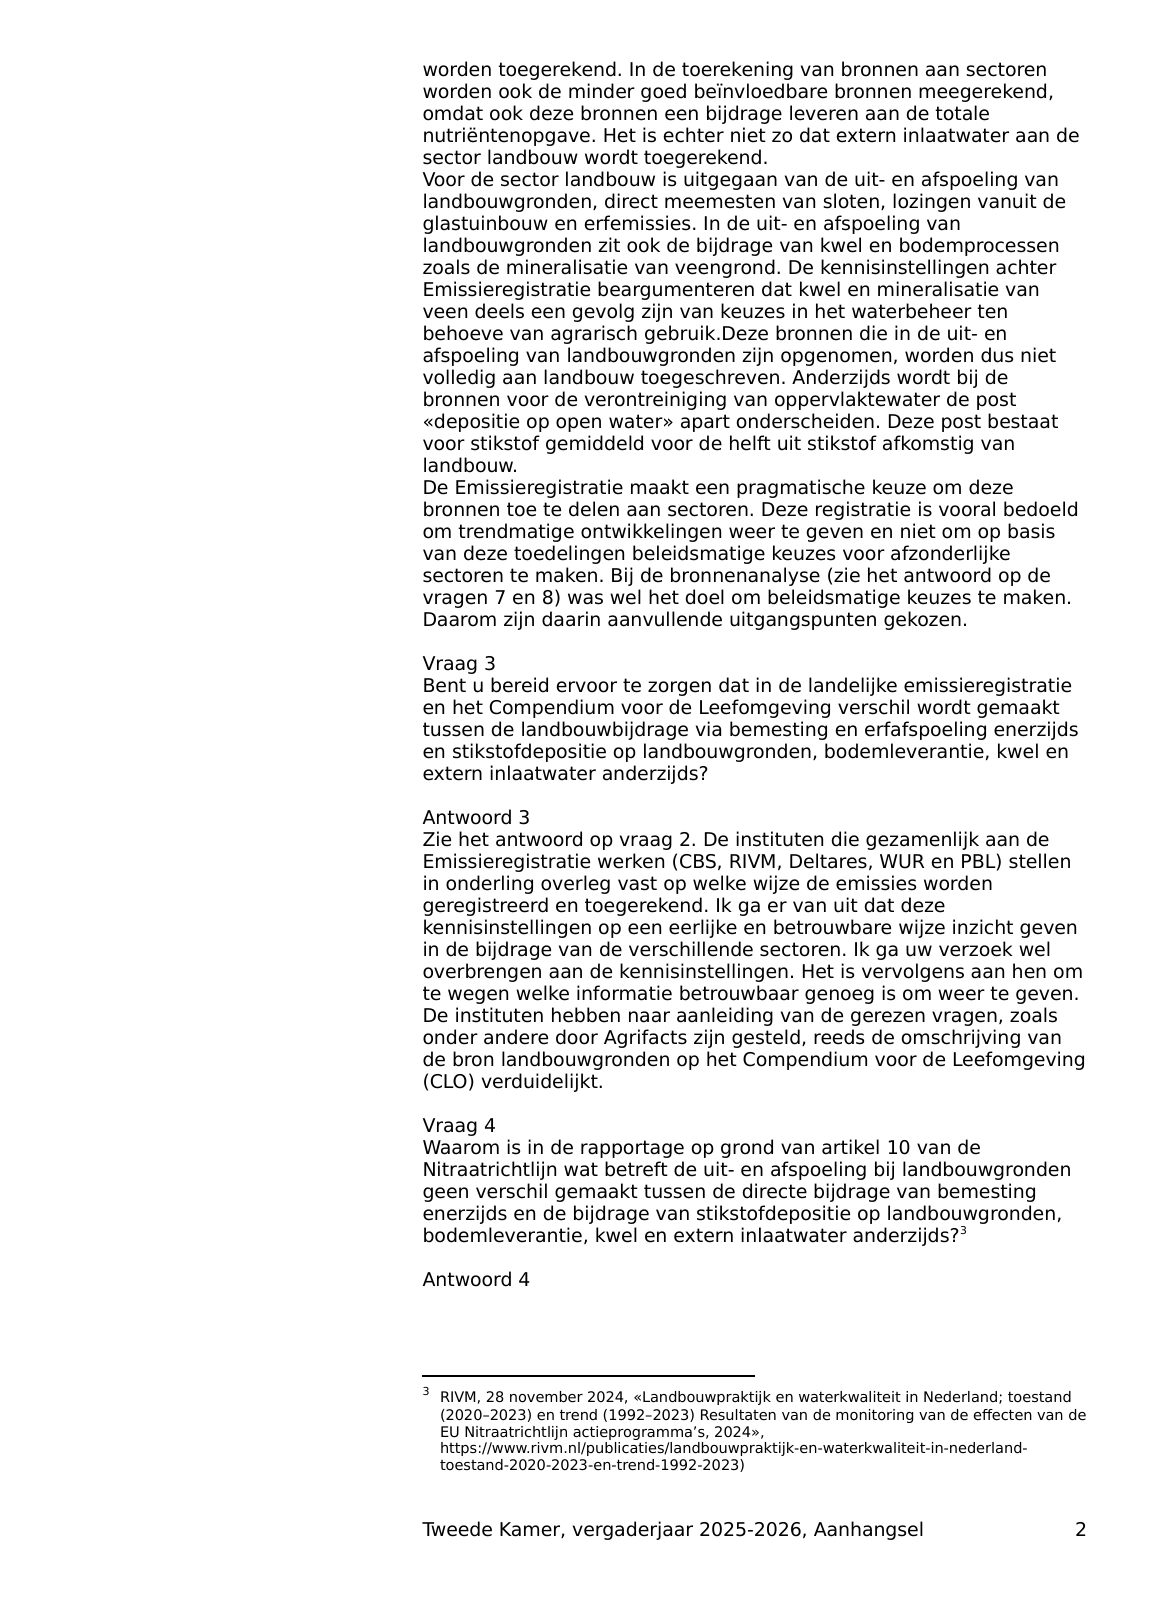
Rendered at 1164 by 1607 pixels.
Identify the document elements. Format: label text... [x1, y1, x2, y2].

text Bent u bereid ervoor te zorgen dat in de landelijke emissieregistratie en het Compendium voor de Leefomgeving verschil wordt gemaakt tussen de landbouwbijdrage via bemesting en erfafspoeling enerzijds en stikstofdepositie op landbouwgronden, bodemleverantie, kwel en extern inlaatwater anderzijds? [422, 675, 1087, 784]
text Antwoord 3 [422, 807, 1087, 829]
text worden toegerekend. In de toerekening van bronnen aan sectoren worden ook de minder goed beïnvloedbare bronnen meegerekend, omdat ook deze bronnen een bijdrage leveren aan de totale nutriëntenopgave. Het is echter niet zo dat extern inlaatwater aan de sector landbouw wordt toegerekend. [422, 59, 1087, 169]
text Vraag 4 [422, 1115, 1087, 1137]
text De Emissieregistratie maakt een pragmatische keuze om deze bronnen toe te delen aan sectoren. Deze registratie is vooral bedoeld om trendmatige ontwikkelingen weer te geven en niet om op basis van deze toedelingen beleidsmatige keuzes voor afzonderlijke sectoren te maken. Bij de bronnenanalyse (zie het antwoord op de vragen 7 en 8) was wel het doel om beleidsmatige keuzes te maken. Daarom zijn daarin aanvullende uitgangspunten gekozen. [422, 477, 1087, 631]
text Zie het antwoord op vraag 2. De instituten die gezamenlijk aan de Emissieregistratie werken (CBS, RIVM, Deltares, WUR en PBL) stellen in onderling overleg vast op welke wijze de emissies worden geregistreerd en toegerekend. Ik ga er van uit dat deze kennisinstellingen op een eerlijke en betrouwbare wijze inzicht geven in de bijdrage van de verschillende sectoren. Ik ga uw verzoek wel overbrengen aan de kennisinstellingen. Het is vervolgens aan hen om te wegen welke informatie betrouwbaar genoeg is om weer te geven. De instituten hebben naar aanleiding van de gerezen vragen, zoals onder andere door Agrifacts zijn gesteld, reeds de omschrijving van de bron landbouwgronden op het Compendium voor de Leefomgeving (CLO) verduidelijkt. [422, 829, 1087, 1092]
text Antwoord 4 [422, 1269, 1087, 1291]
text Waarom is in de rapportage op grond van artikel 10 van de Nitraatrichtlijn wat betreft de uit- en afspoeling bij landbouwgronden geen verschil gemaakt tussen de directe bijdrage van bemesting enerzijds en de bijdrage van stikstofdepositie op landbouwgronden, bodemleverantie, kwel en extern inlaatwater anderzijds? [422, 1137, 1087, 1247]
text Voor de sector landbouw is uitgegaan van de uit- en afspoeling van landbouwgronden, direct meemesten van sloten, lozingen vanuit de glastuinbouw en erfemissies. In de uit- en afspoeling van landbouwgronden zit ook de bijdrage van kwel en bodemprocessen zoals de mineralisatie van veengrond. De kennisinstellingen achter Emissieregistratie beargumenteren dat kwel en mineralisatie van veen deels een gevolg zijn van keuzes in het waterbeheer ten behoeve van agrarisch gebruik.Deze bronnen die in de uit- en afspoeling van landbouwgronden zijn opgenomen, worden dus niet volledig aan landbouw toegeschreven. Anderzijds wordt bij de bronnen voor de verontreiniging van oppervlaktewater de post «depositie op open water» apart onderscheiden. Deze post bestaat voor stikstof gemiddeld voor de helft uit stikstof afkomstig van landbouw. [422, 169, 1087, 477]
text RIVM, 28 november 2024, «Landbouwpraktijk en waterkwaliteit in Nederland; toestand (2020–2023) en trend (1992–2023) Resultaten van de monitoring van de effecten van de EU Nitraatrichtlijn actieprogramma’s, 2024», https://www.rivm.nl/publicaties/landbouwpraktijk-en-waterkwaliteit-in-nederland-toestand-2020-2023-en-trend-1992-2023) [422, 1385, 1087, 1474]
text Vraag 3 [422, 653, 1087, 675]
